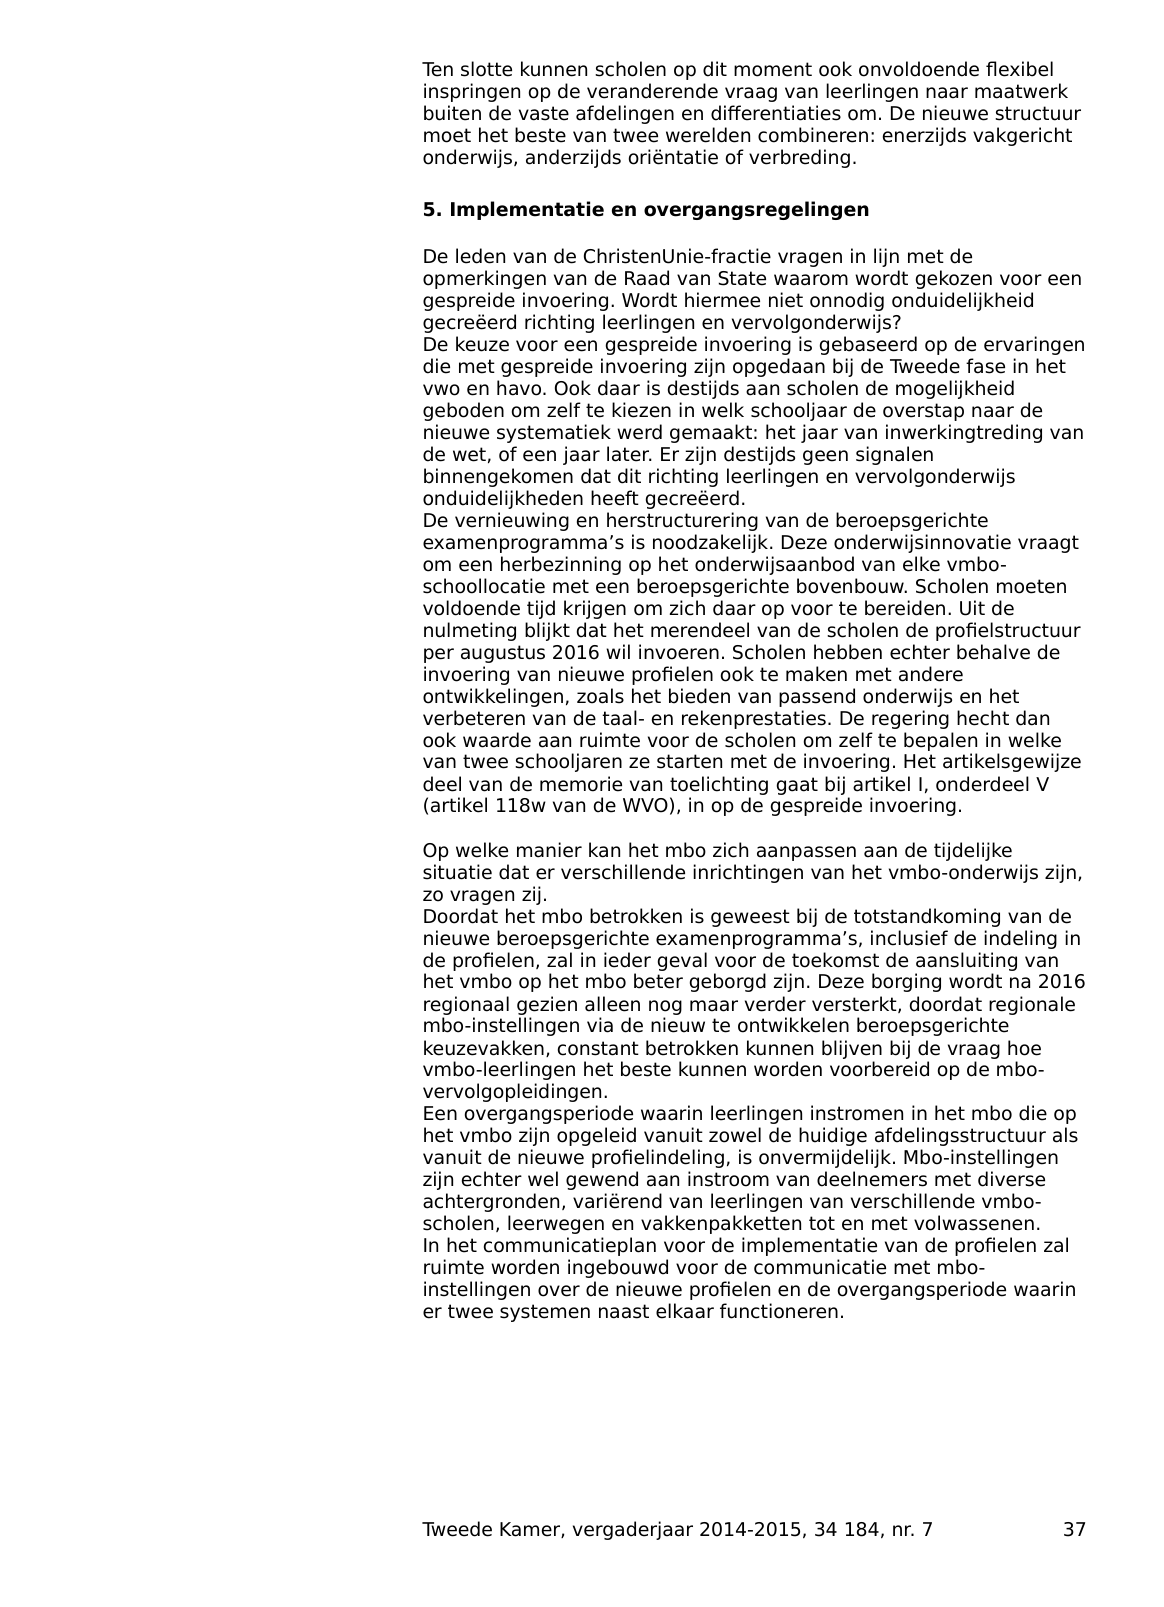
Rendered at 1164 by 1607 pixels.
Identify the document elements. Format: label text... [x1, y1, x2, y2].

text De vernieuwing en herstructurering van de beroepsgerichte examenprogramma’s is noodzakelijk. Deze onderwijsinnovatie vraagt om een herbezinning op het onderwijsaanbod van elke vmbo-schoollocatie met een beroepsgerichte bovenbouw. Scholen moeten voldoende tijd krijgen om zich daar op voor te bereiden. Uit de nulmeting blijkt dat het merendeel van de scholen de profielstructuur per augustus 2016 wil invoeren. Scholen hebben echter behalve de invoering van nieuwe profielen ook te maken met andere ontwikkelingen, zoals het bieden van passend onderwijs en het verbeteren van de taal- en rekenprestaties. De regering hecht dan ook waarde aan ruimte voor de scholen om zelf te bepalen in welke van twee schooljaren ze starten met de invoering. Het artikelsgewijze deel van de memorie van toelichting gaat bij artikel I, onderdeel V (artikel 118w van de WVO), in op de gespreide invoering. [422, 510, 1087, 817]
text Doordat het mbo betrokken is geweest bij de totstandkoming van de nieuwe beroepsgerichte examenprogramma’s, inclusief de indeling in de profielen, zal in ieder geval voor de toekomst de aansluiting van het vmbo op het mbo beter geborgd zijn. Deze borging wordt na 2016 regionaal gezien alleen nog maar verder versterkt, doordat regionale mbo-instellingen via de nieuw te ontwikkelen beroepsgerichte keuzevakken, constant betrokken kunnen blijven bij de vraag hoe vmbo-leerlingen het beste kunnen worden voorbereid op de mbo-vervolgopleidingen. [422, 906, 1087, 1103]
text De keuze voor een gespreide invoering is gebaseerd op de ervaringen die met gespreide invoering zijn opgedaan bij de Tweede fase in het vwo en havo. Ook daar is destijds aan scholen de mogelijkheid geboden om zelf te kiezen in welk schooljaar de overstap naar de nieuwe systematiek werd gemaakt: het jaar van inwerkingtreding van de wet, of een jaar later. Er zijn destijds geen signalen binnengekomen dat dit richting leerlingen en vervolgonderwijs onduidelijkheden heeft gecreëerd. [422, 334, 1087, 510]
text In het communicatieplan voor de implementatie van de profielen zal ruimte worden ingebouwd voor de communicatie met mbo-instellingen over de nieuwe profielen en de overgangsperiode waarin er twee systemen naast elkaar functioneren. [422, 1235, 1087, 1323]
text Op welke manier kan het mbo zich aanpassen aan de tijdelijke situatie dat er verschillende inrichtingen van het vmbo-onderwijs zijn, zo vragen zij. [422, 839, 1087, 906]
text Ten slotte kunnen scholen op dit moment ook onvoldoende flexibel inspringen op de veranderende vraag van leerlingen naar maatwerk buiten de vaste afdelingen en differentiaties om. De nieuwe structuur moet het beste van twee werelden combineren: enerzijds vakgericht onderwijs, anderzijds oriëntatie of verbreding. [422, 59, 1087, 169]
subtitle 5. Implementatie en overgangsregelingen [422, 199, 1087, 221]
text De leden van de ChristenUnie-fractie vragen in lijn met de opmerkingen van de Raad van State waarom wordt gekozen voor een gespreide invoering. Wordt hiermee niet onnodig onduidelijkheid gecreëerd richting leerlingen en vervolgonderwijs? [422, 246, 1087, 334]
text Een overgangsperiode waarin leerlingen instromen in het mbo die op het vmbo zijn opgeleid vanuit zowel de huidige afdelingsstructuur als vanuit de nieuwe profielindeling, is onvermijdelijk. Mbo-instellingen zijn echter wel gewend aan instroom van deelnemers met diverse achtergronden, variërend van leerlingen van verschillende vmbo-scholen, leerwegen en vakkenpakketten tot en met volwassenen. [422, 1103, 1087, 1235]
